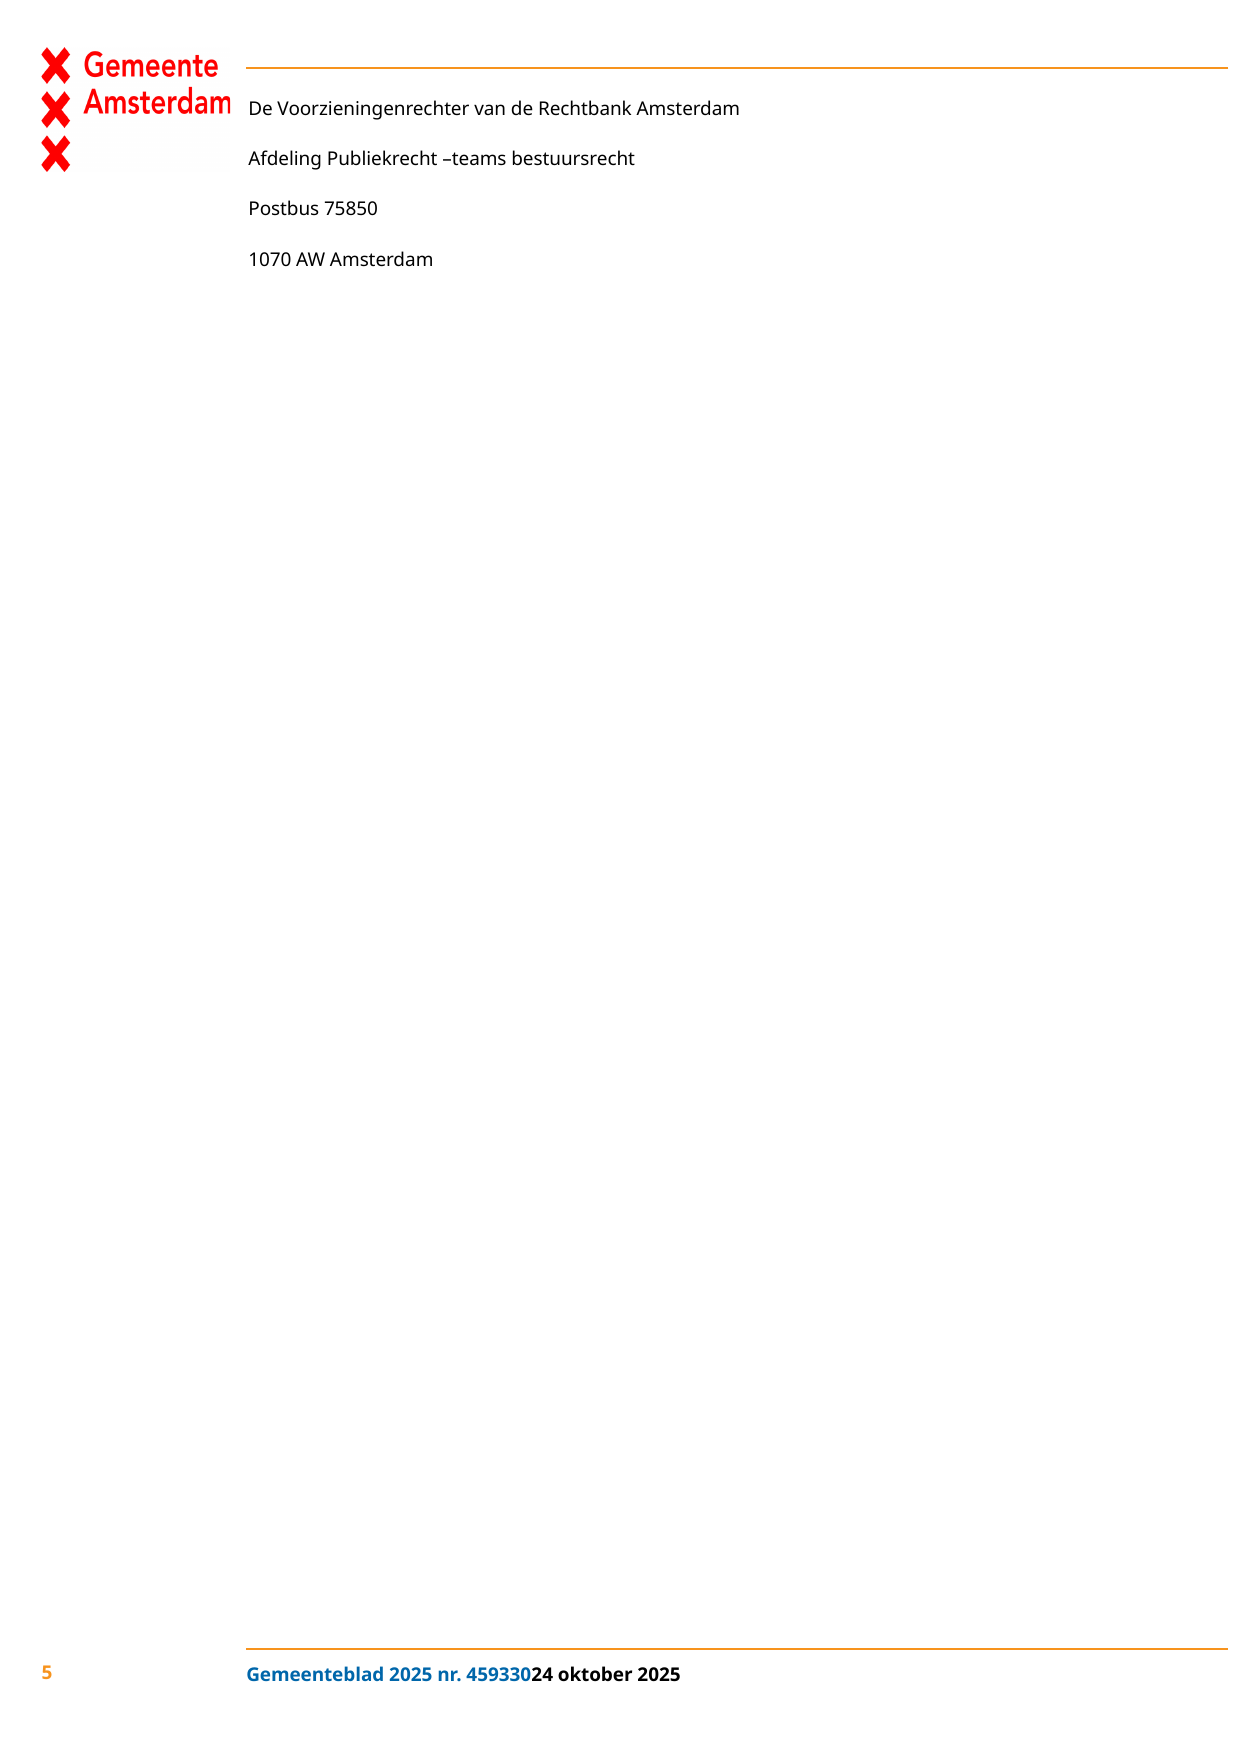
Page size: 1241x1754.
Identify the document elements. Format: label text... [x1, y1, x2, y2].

text 1070 AW Amsterdam [248, 246, 1152, 272]
text Postbus 75850 [248, 196, 1152, 221]
text De Voorzieningenrechter van de Rechtbank Amsterdam [248, 95, 1152, 121]
text Afdeling Publiekrecht –teams bestuursrecht [248, 145, 1152, 171]
picture [41, 47, 231, 172]
